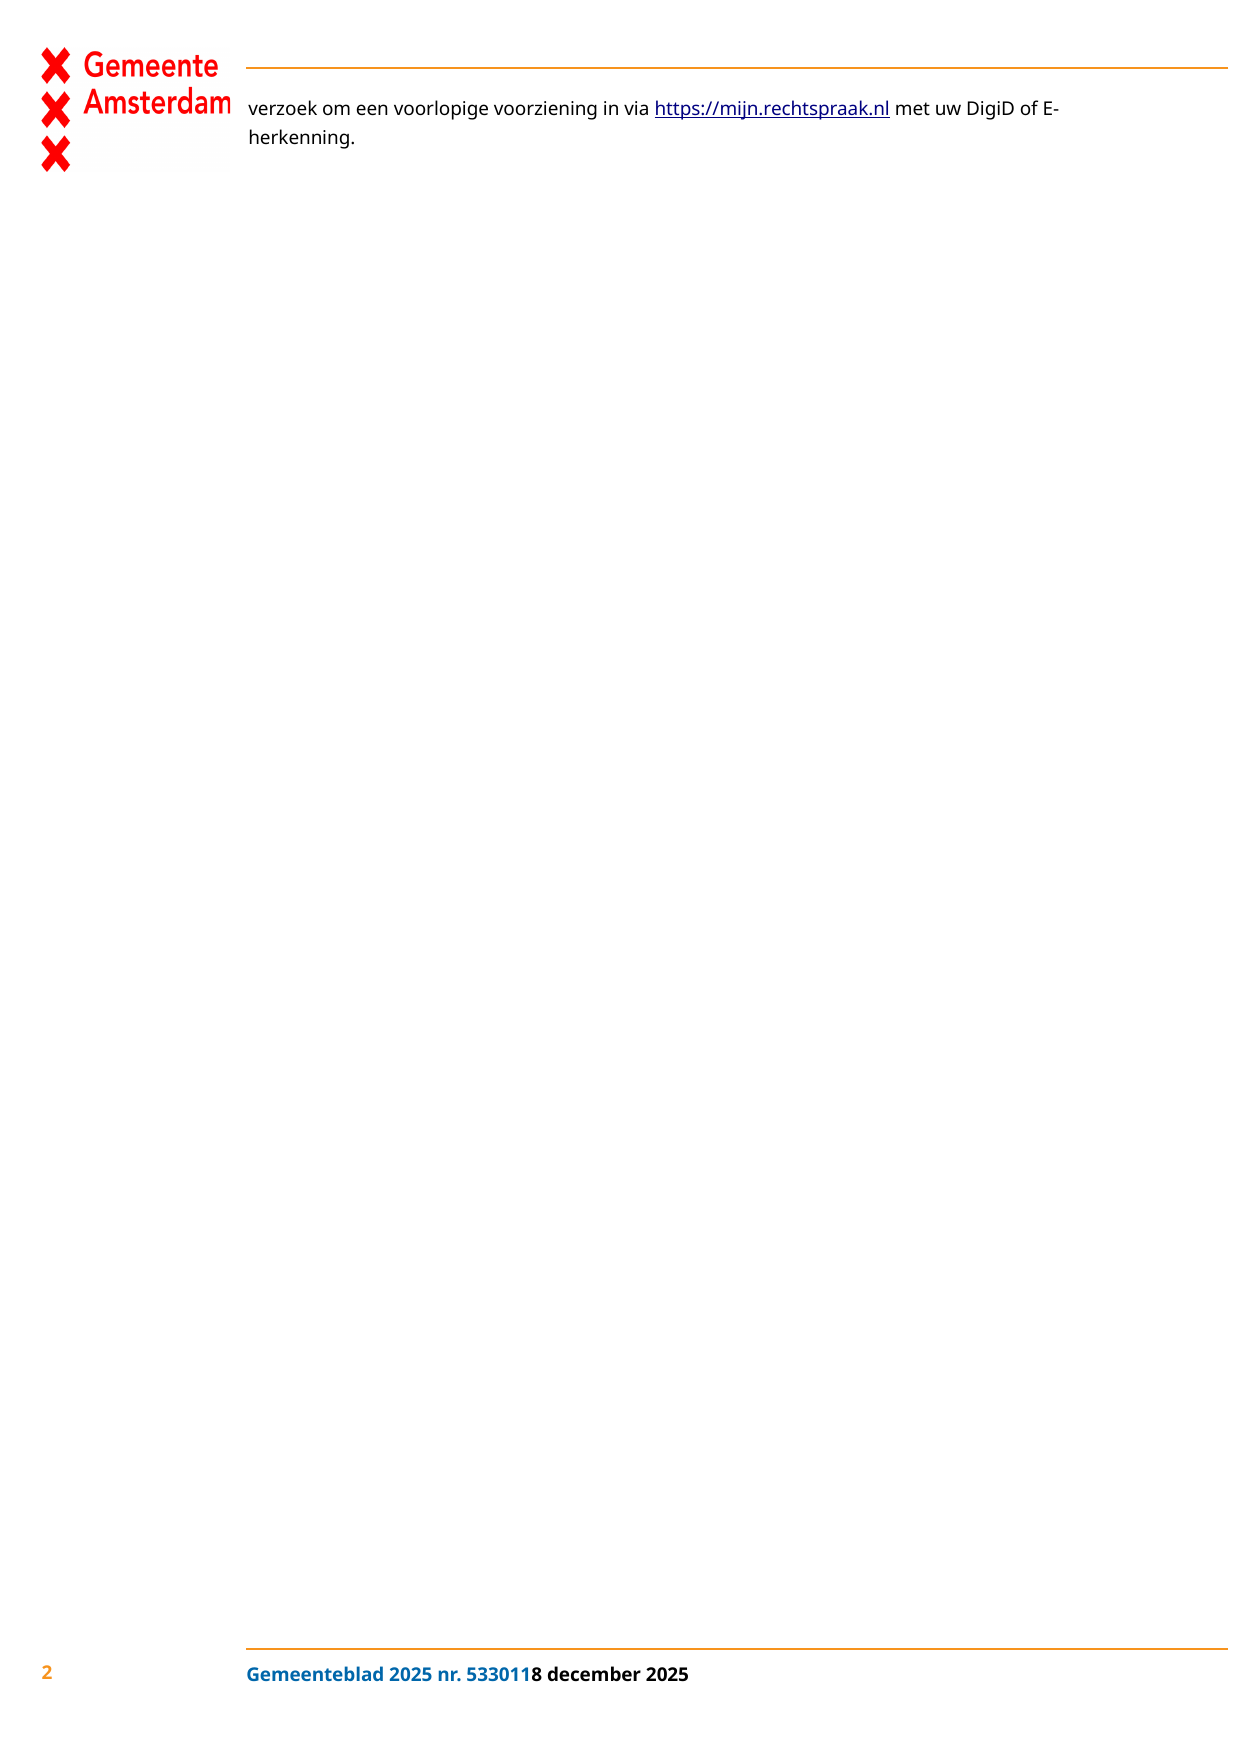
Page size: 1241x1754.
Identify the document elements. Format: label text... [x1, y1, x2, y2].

picture [41, 47, 231, 172]
text verzoek om een voorlopige voorziening in via https://mijn.rechtspraak.nl met uw DigiD of E-herkenning. [248, 95, 1152, 150]
